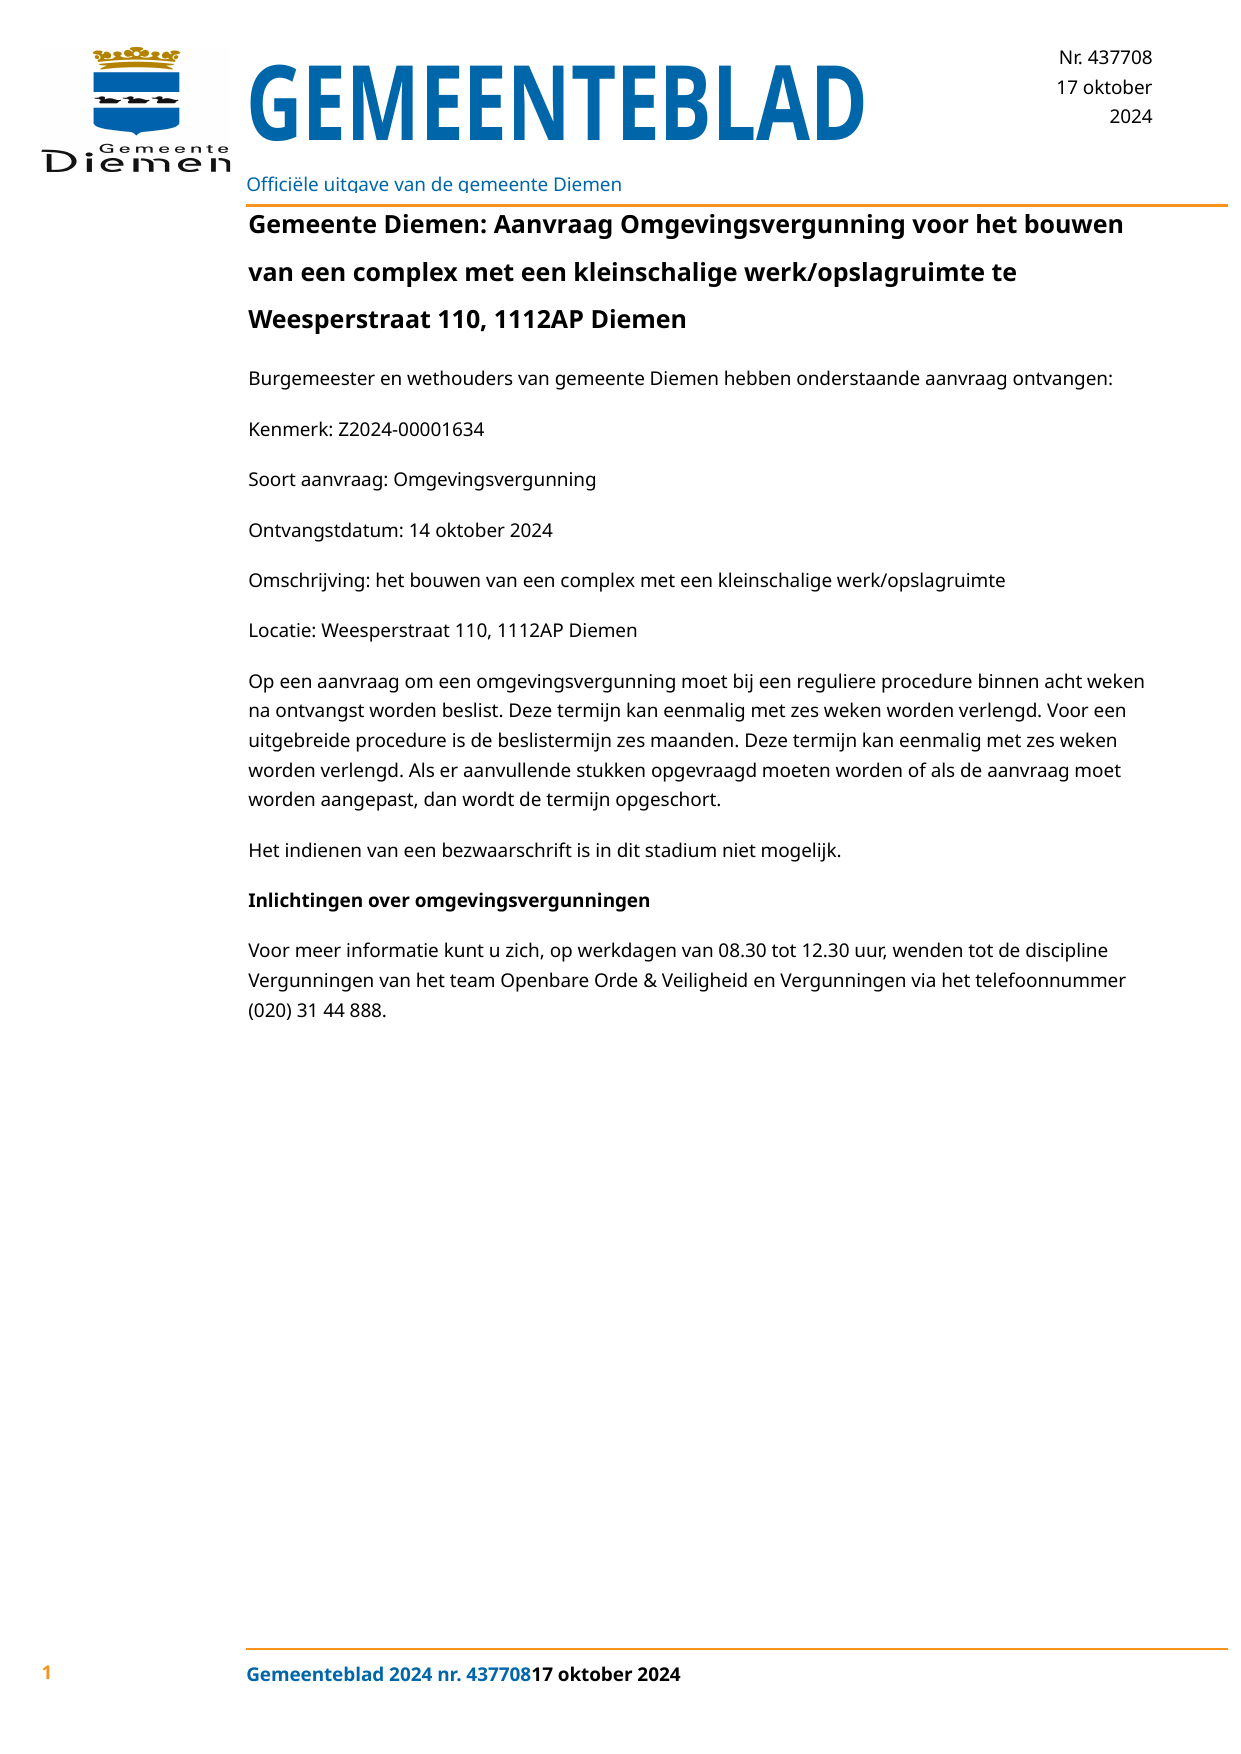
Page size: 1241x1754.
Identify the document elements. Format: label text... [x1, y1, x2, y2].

text Locatie: Weesperstraat 110, 1112AP Diemen [248, 618, 1152, 643]
text Inlichtingen over omgevingsvergunningen [248, 887, 1152, 913]
text Het indienen van een bezwaarschrift is in dit stadium niet mogelijk. [248, 837, 1152, 862]
text Kenmerk: Z2024-00001634 [248, 416, 1152, 442]
text Gemeente Diemen: Aanvraag Omgevingsvergunning voor het bouwen van een complex met een kleinschalige werk/opslagruimte te Weesperstraat 110, 1112AP Diemen [248, 207, 1152, 336]
text Burgemeester en wethouders van gemeente Diemen hebben onderstaande aanvraag ontvangen: [248, 366, 1152, 391]
text Omschrijving: het bouwen van een complex met een kleinschalige werk/opslagruimte [248, 567, 1152, 593]
text Ontvangstdatum: 14 oktober 2024 [248, 517, 1152, 542]
text Soort aanvraag: Omgevingsvergunning [248, 466, 1152, 492]
text Op een aanvraag om een omgevingsvergunning moet bij een reguliere procedure binnen acht weken na ontvangst worden beslist. Deze termijn kan eenmalig met zes weken worden verlengd. Voor een uitgebreide procedure is de beslistermijn zes maanden. Deze termijn kan eenmalig met zes weken worden verlengd. Als er aanvullende stukken opgevraagd moeten worden of als de aanvraag moet worden aangepast, dan wordt de termijn opgeschort. [248, 668, 1152, 812]
text Voor meer informatie kunt u zich, op werkdagen van 08.30 tot 12.30 uur, wenden tot de discipline Vergunningen van het team Openbare Orde & Veiligheid en Vergunningen via het telefoonnummer (020) 31 44 888. [248, 938, 1152, 1022]
picture [41, 47, 231, 172]
